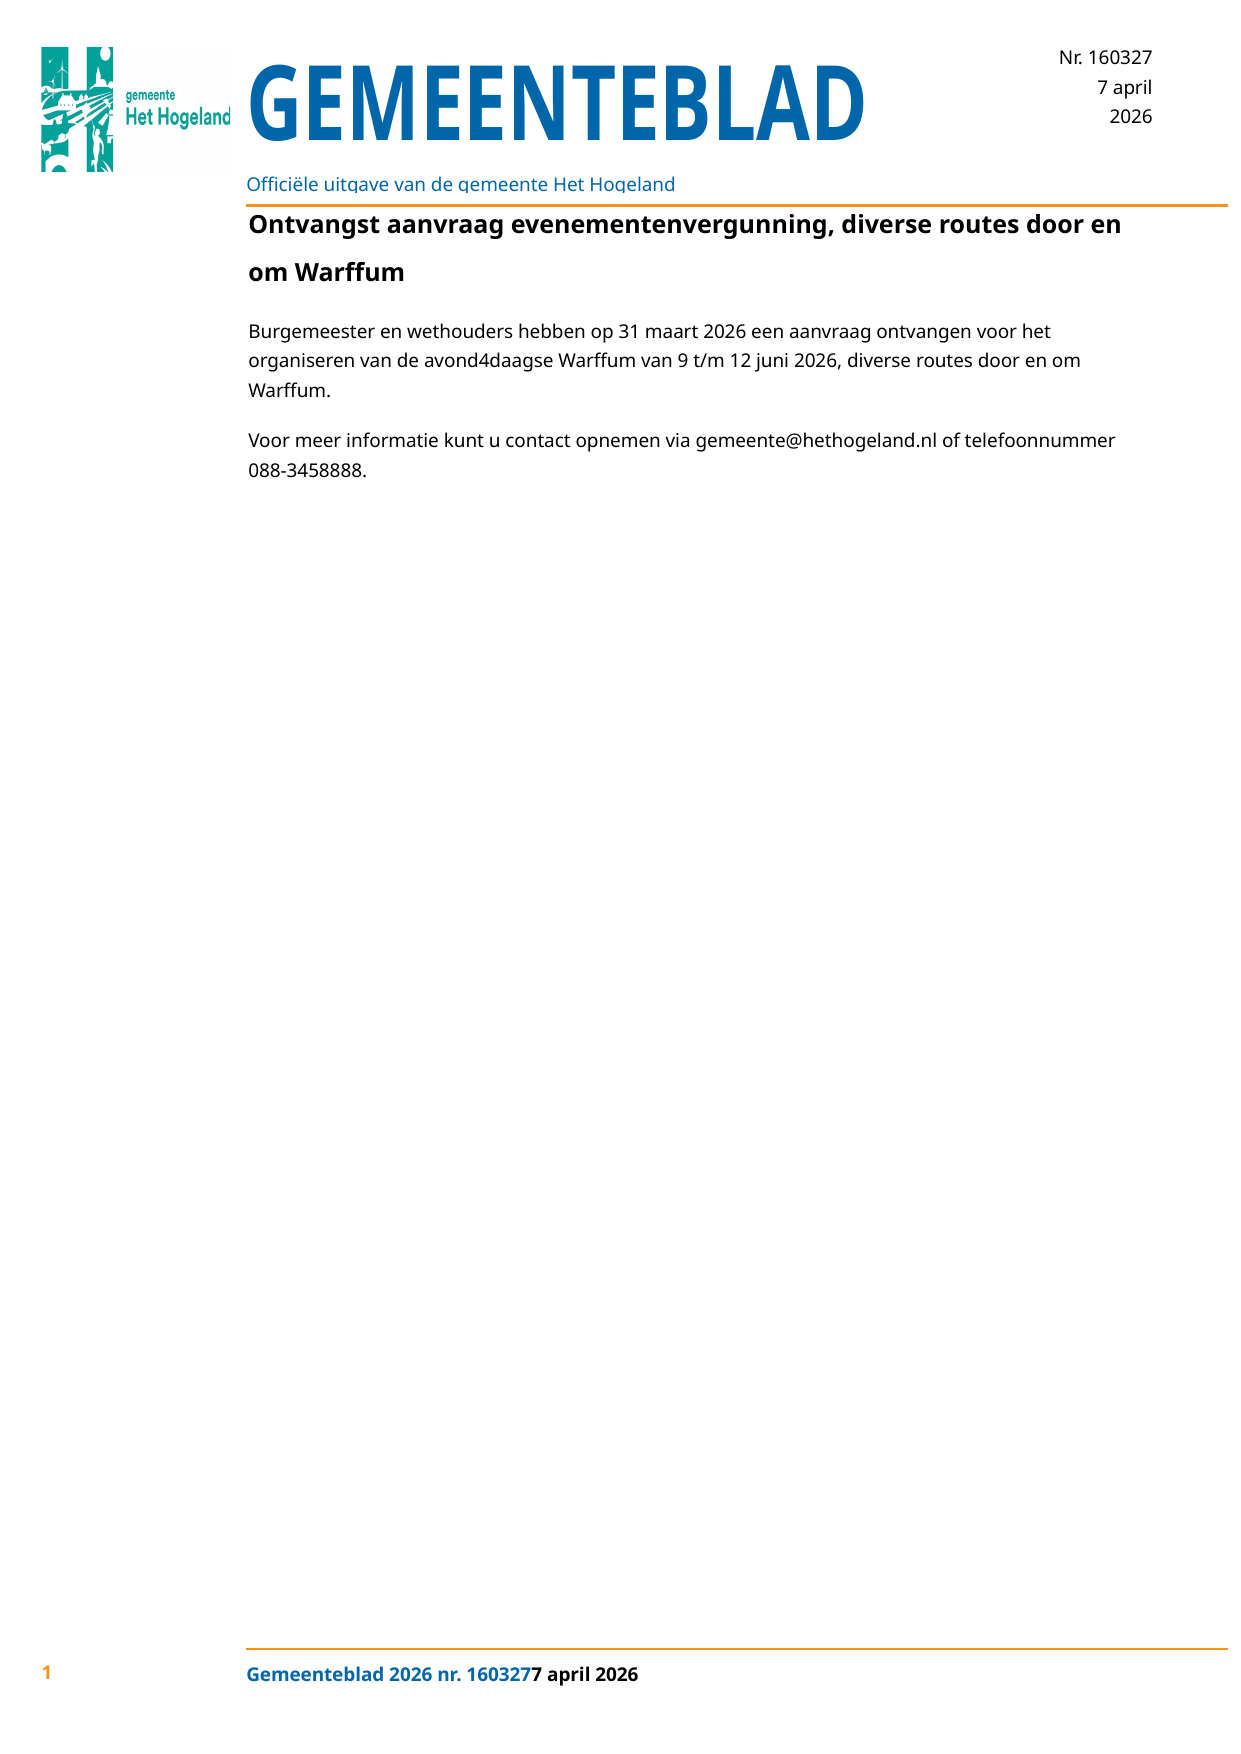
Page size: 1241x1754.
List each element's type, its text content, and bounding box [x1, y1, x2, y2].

text Burgemeester en wethouders hebben op 31 maart 2026 een aanvraag ontvangen voor het organiseren van de avond4daagse Warffum van 9 t/m 12 juni 2026, diverse routes door en om Warffum. [248, 318, 1152, 403]
text Ontvangst aanvraag evenementenvergunning, diverse routes door en om Warffum [248, 207, 1152, 288]
picture [41, 47, 231, 172]
text Voor meer informatie kunt u contact opnemen via gemeente@hethogeland.nl of telefoonnummer 088-3458888. [248, 427, 1152, 483]
